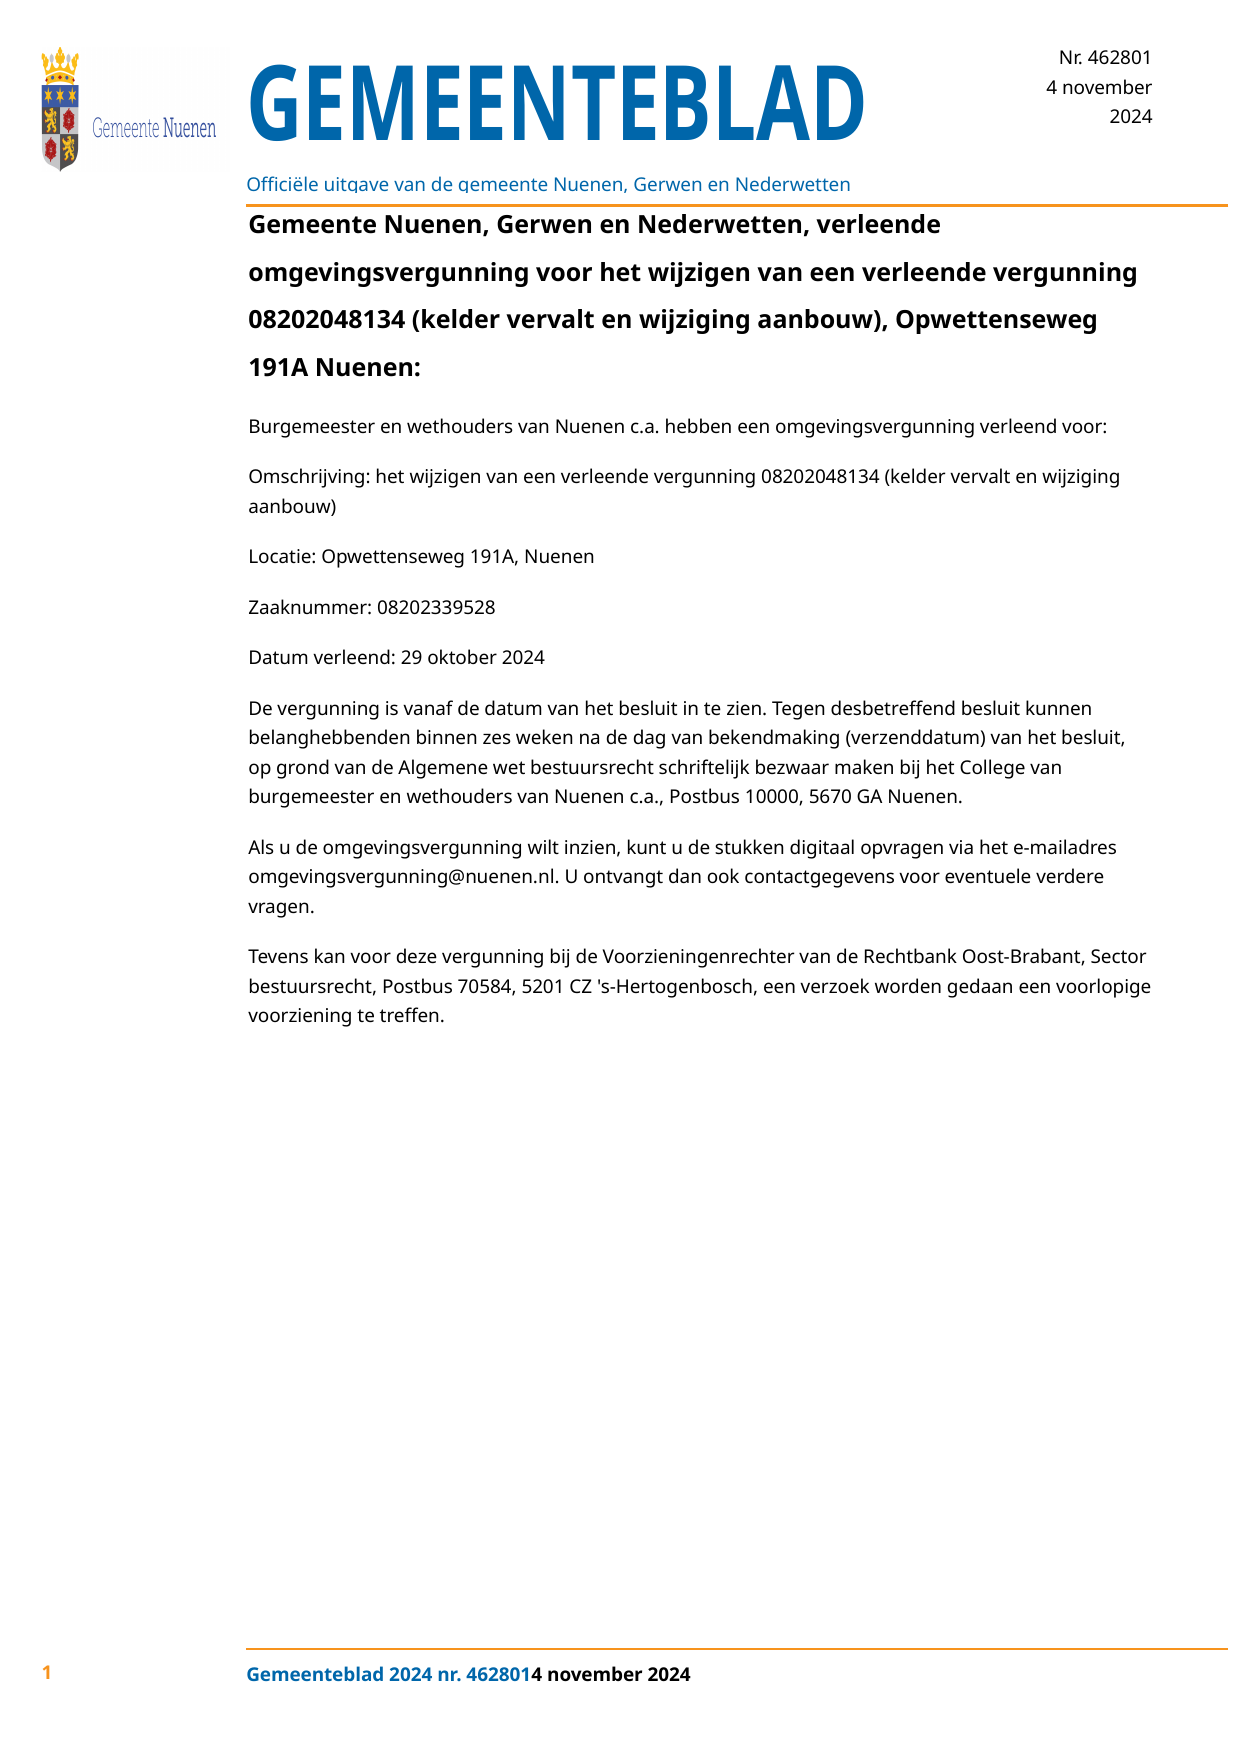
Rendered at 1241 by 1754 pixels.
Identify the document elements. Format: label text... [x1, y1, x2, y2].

text Tevens kan voor deze vergunning bij de Voorzieningenrechter van de Rechtbank Oost-Brabant, Sector bestuursrecht, Postbus 70584, 5201 CZ 's-Hertogenbosch, een verzoek worden gedaan een voorlopige voorziening te treffen. [248, 943, 1152, 1028]
text Gemeente Nuenen, Gerwen en Nederwetten, verleende omgevingsvergunning voor het wijzigen van een verleende vergunning 08202048134 (kelder vervalt en wijziging aanbouw), Opwettenseweg 191A Nuenen: [248, 207, 1152, 384]
picture [41, 47, 231, 172]
text Datum verleend: 29 oktober 2024 [248, 644, 1152, 670]
text Als u de omgevingsvergunning wilt inzien, kunt u de stukken digitaal opvragen via het e-mailadres omgevingsvergunning@nuenen.nl. U ontvangt dan ook contactgegevens voor eventuele verdere vragen. [248, 834, 1152, 919]
text Locatie: Opwettenseweg 191A, Nuenen [248, 543, 1152, 569]
text De vergunning is vanaf de datum van het besluit in te zien. Tegen desbetreffend besluit kunnen belanghebbenden binnen zes weken na de dag van bekendmaking (verzenddatum) van het besluit, op grond van de Algemene wet bestuursrecht schriftelijk bezwaar maken bij het College van burgemeester en wethouders van Nuenen c.a., Postbus 10000, 5670 GA Nuenen. [248, 695, 1152, 809]
text Zaaknummer: 08202339528 [248, 594, 1152, 620]
text Burgemeester en wethouders van Nuenen c.a. hebben een omgevingsvergunning verleend voor: [248, 413, 1152, 439]
text Omschrijving: het wijzigen van een verleende vergunning 08202048134 (kelder vervalt en wijziging aanbouw) [248, 463, 1152, 519]
